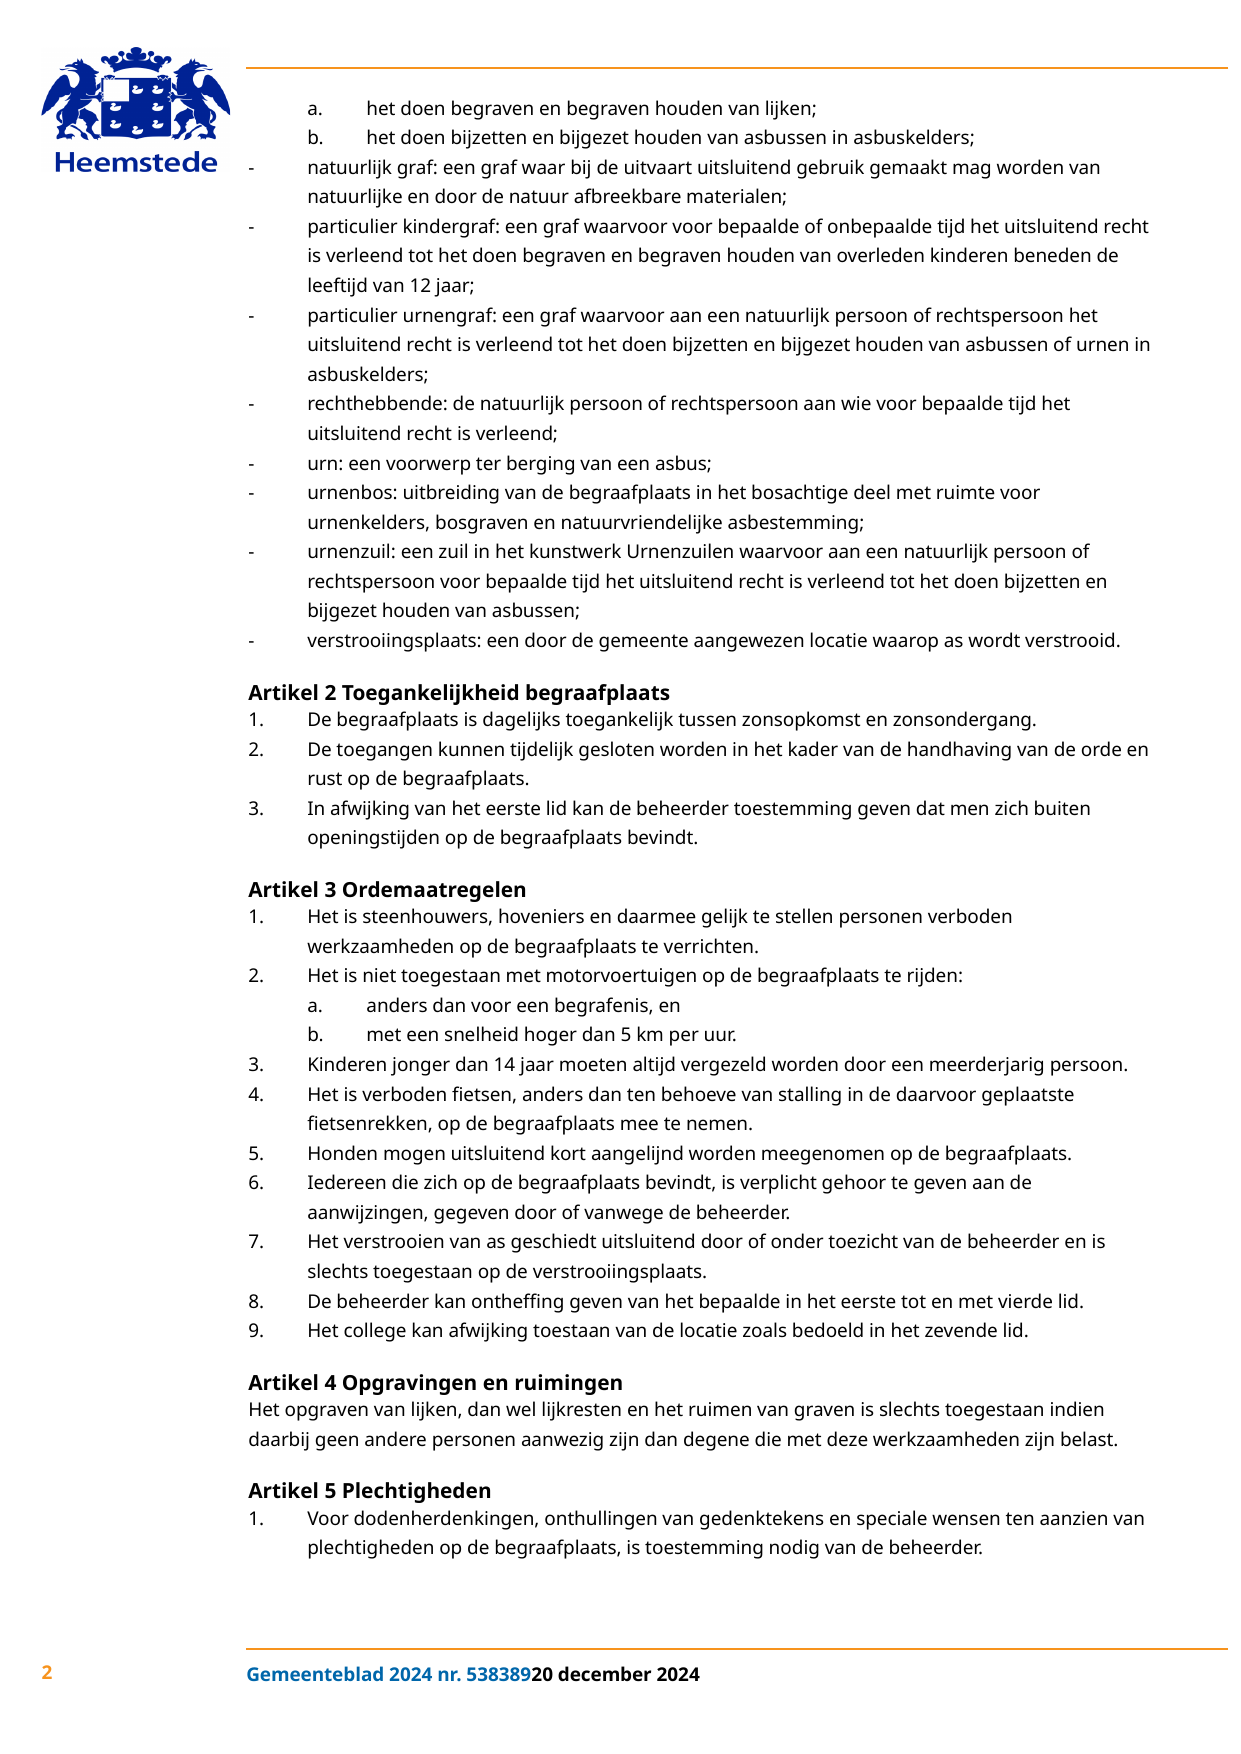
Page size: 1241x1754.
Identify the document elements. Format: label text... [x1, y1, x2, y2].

list Kinderen jonger dan 14 jaar moeten altijd vergezeld worden door een meerderjarig persoon. [248, 1051, 1152, 1077]
list Het is verboden fietsen, anders dan ten behoeve van stalling in de daarvoor geplaatste fietsenrekken, op de begraafplaats mee te nemen. [248, 1081, 1152, 1136]
list rechthebbende: de natuurlijk persoon of rechtspersoon aan wie voor bepaalde tijd het uitsluitend recht is verleend; [248, 391, 1152, 446]
list Het is niet toegestaan met motorvoertuigen op de begraafplaats te rijden: [248, 962, 1152, 988]
list het doen begraven en begraven houden van lijken; [307, 95, 1152, 121]
text Artikel 2 Toegankelijkheid begraafplaats [248, 678, 1152, 706]
list natuurlijk graf: een graf waar bij de uitvaart uitsluitend gebruik gemaakt mag worden van natuurlijke en door de natuur afbreekbare materialen; [248, 154, 1152, 209]
list Het is steenhouwers, hoveniers en daarmee gelijk te stellen personen verboden werkzaamheden op de begraafplaats te verrichten. [248, 903, 1152, 959]
text Artikel 5 Plechtigheden [248, 1476, 1152, 1505]
list het doen bijzetten en bijgezet houden van asbussen in asbuskelders; [307, 124, 1152, 150]
picture [41, 47, 231, 172]
list particulier kindergraf: een graf waarvoor voor bepaalde of onbepaalde tijd het uitsluitend recht is verleend tot het doen begraven en begraven houden van overleden kinderen beneden de leeftijd van 12 jaar; [248, 213, 1152, 298]
list urnenzuil: een zuil in het kunstwerk Urnenzuilen waarvoor aan een natuurlijk persoon of rechtspersoon voor bepaalde tijd het uitsluitend recht is verleend tot het doen bijzetten en bijgezet houden van asbussen; [248, 538, 1152, 623]
list De beheerder kan ontheffing geven van het bepaalde in het eerste tot en met vierde lid. [248, 1288, 1152, 1314]
list Voor dodenherdenkingen, onthullingen van gedenktekens en speciale wensen ten aanzien van plechtigheden op de begraafplaats, is toestemming nodig van de beheerder. [248, 1505, 1152, 1560]
list Het verstrooien van as geschiedt uitsluitend door of onder toezicht van de beheerder en is slechts toegestaan op de verstrooiingsplaats. [248, 1229, 1152, 1284]
text Artikel 4 Opgravingen en ruimingen [248, 1368, 1152, 1396]
list De toegangen kunnen tijdelijk gesloten worden in het kader van de handhaving van de orde en rust op de begraafplaats. [248, 736, 1152, 791]
list Iedereen die zich op de begraafplaats bevindt, is verplicht gehoor te geven aan de aanwijzingen, gegeven door of vanwege de beheerder. [248, 1169, 1152, 1225]
list Honden mogen uitsluitend kort aangelijnd worden meegenomen op de begraafplaats. [248, 1140, 1152, 1166]
list particulier urnengraf: een graf waarvoor aan een natuurlijk persoon of rechtspersoon het uitsluitend recht is verleend tot het doen bijzetten en bijgezet houden van asbussen of urnen in asbuskelders; [248, 302, 1152, 387]
list De begraafplaats is dagelijks toegankelijk tussen zonsopkomst en zonsondergang. [248, 706, 1152, 732]
list urnenbos: uitbreiding van de begraafplaats in het bosachtige deel met ruimte voor urnenkelders, bosgraven en natuurvriendelijke asbestemming; [248, 479, 1152, 535]
list verstrooiingsplaats: een door de gemeente aangewezen locatie waarop as wordt verstrooid. [248, 627, 1152, 653]
text Het opgraven van lijken, dan wel lijkresten en het ruimen van graven is slechts toegestaan indien daarbij geen andere personen aanwezig zijn dan degene die met deze werkzaamheden zijn belast. [248, 1396, 1152, 1452]
list Het college kan afwijking toestaan van de locatie zoals bedoeld in het zevende lid. [248, 1317, 1152, 1343]
list In afwijking van het eerste lid kan de beheerder toestemming geven dat men zich buiten openingstijden op de begraafplaats bevindt. [248, 795, 1152, 850]
list urn: een voorwerp ter berging van een asbus; [248, 450, 1152, 476]
list met een snelheid hoger dan 5 km per uur. [307, 1022, 1152, 1047]
text Artikel 3 Ordemaatregelen [248, 875, 1152, 903]
list anders dan voor een begrafenis, en [307, 992, 1152, 1018]
